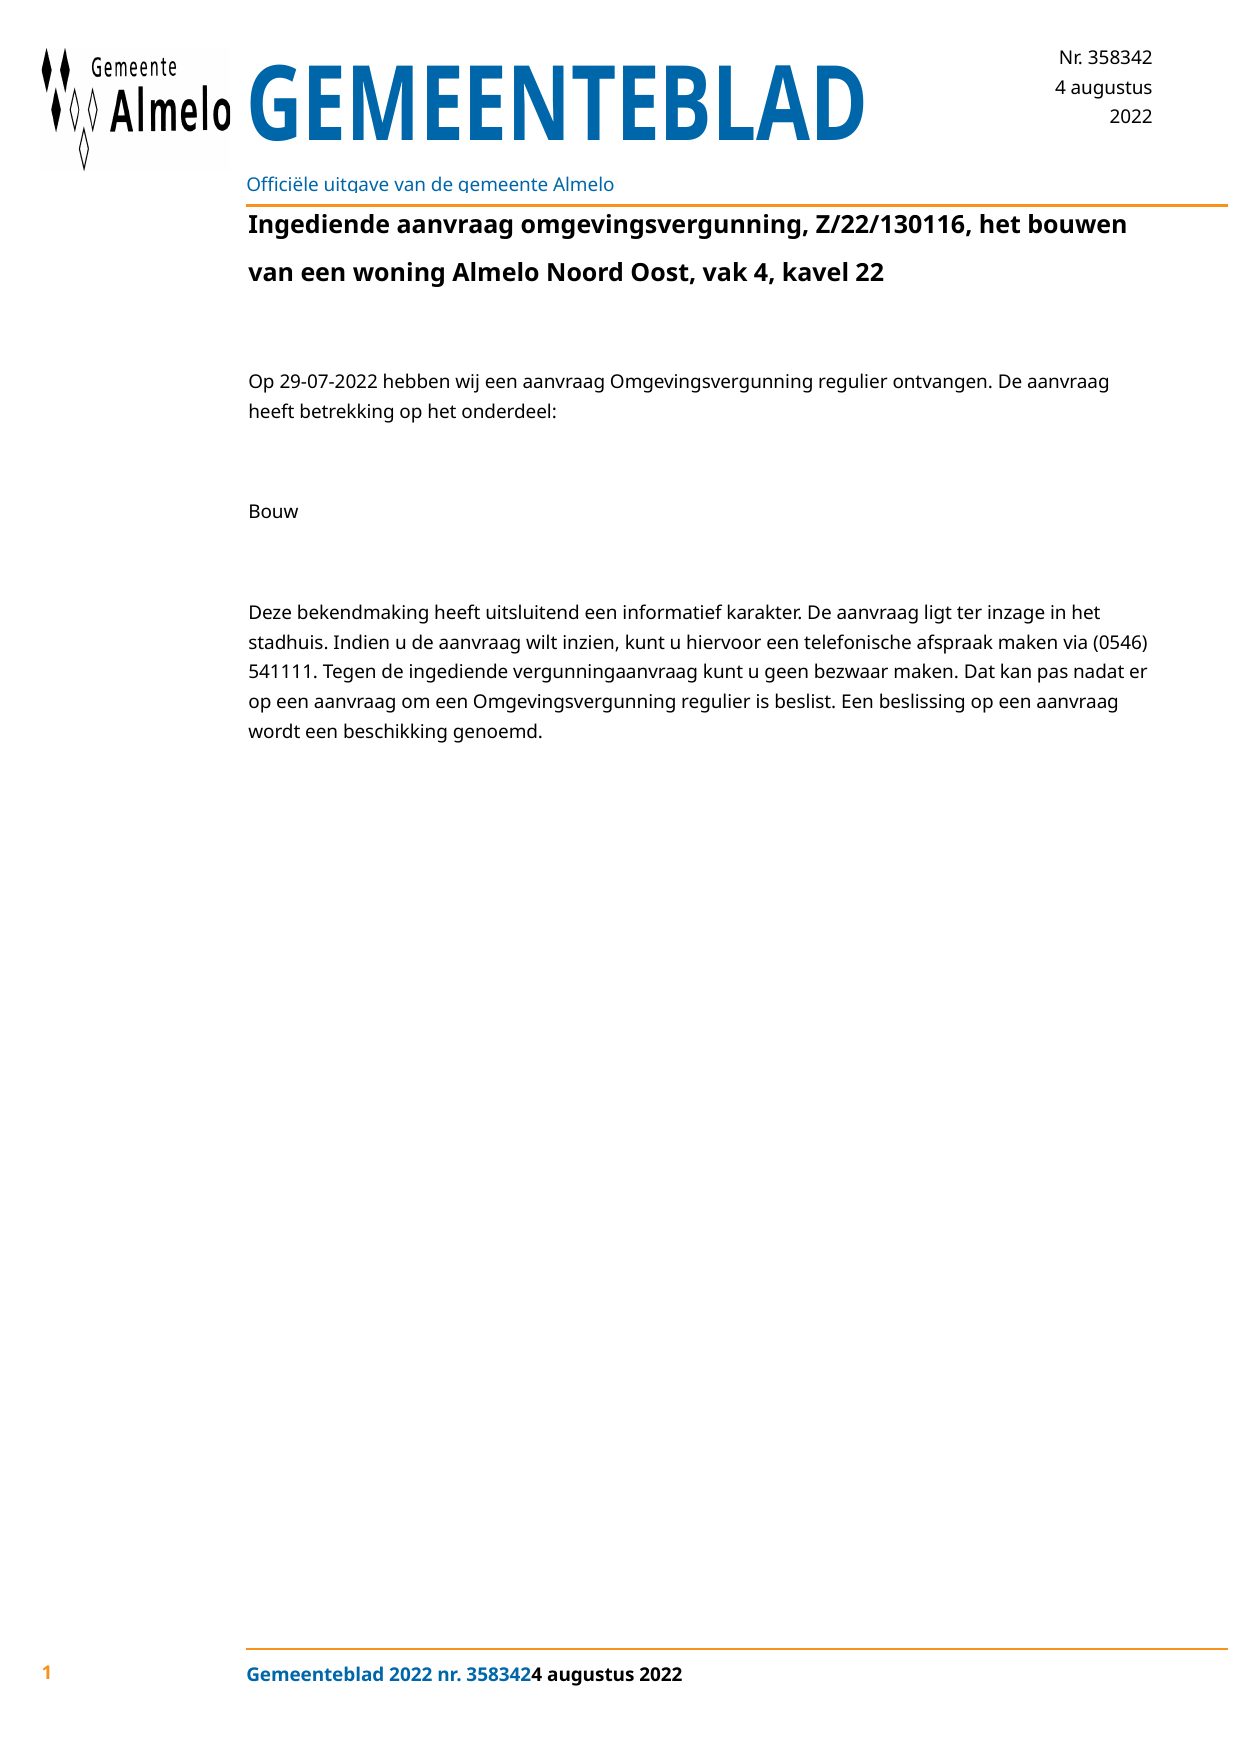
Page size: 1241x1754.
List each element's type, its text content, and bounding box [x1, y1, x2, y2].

text Op 29-07-2022 hebben wij een aanvraag Omgevingsvergunning regulier ontvangen. De aanvraag heeft betrekking op het onderdeel: [248, 368, 1152, 424]
text Ingediende aanvraag omgevingsvergunning, Z/22/130116, het bouwen van een woning Almelo Noord Oost, vak 4, kavel 22 [248, 207, 1152, 288]
picture [41, 47, 231, 172]
text Deze bekendmaking heeft uitsluitend een informatief karakter. De aanvraag ligt ter inzage in het stadhuis. Indien u de aanvraag wilt inzien, kunt u hiervoor een telefonische afspraak maken via (0546) 541111. Tegen de ingediende vergunningaanvraag kunt u geen bezwaar maken. Dat kan pas nadat er op een aanvraag om een Omgevingsvergunning regulier is beslist. Een beslissing op een aanvraag wordt een beschikking genoemd. [248, 599, 1152, 744]
text Bouw [248, 499, 1152, 524]
